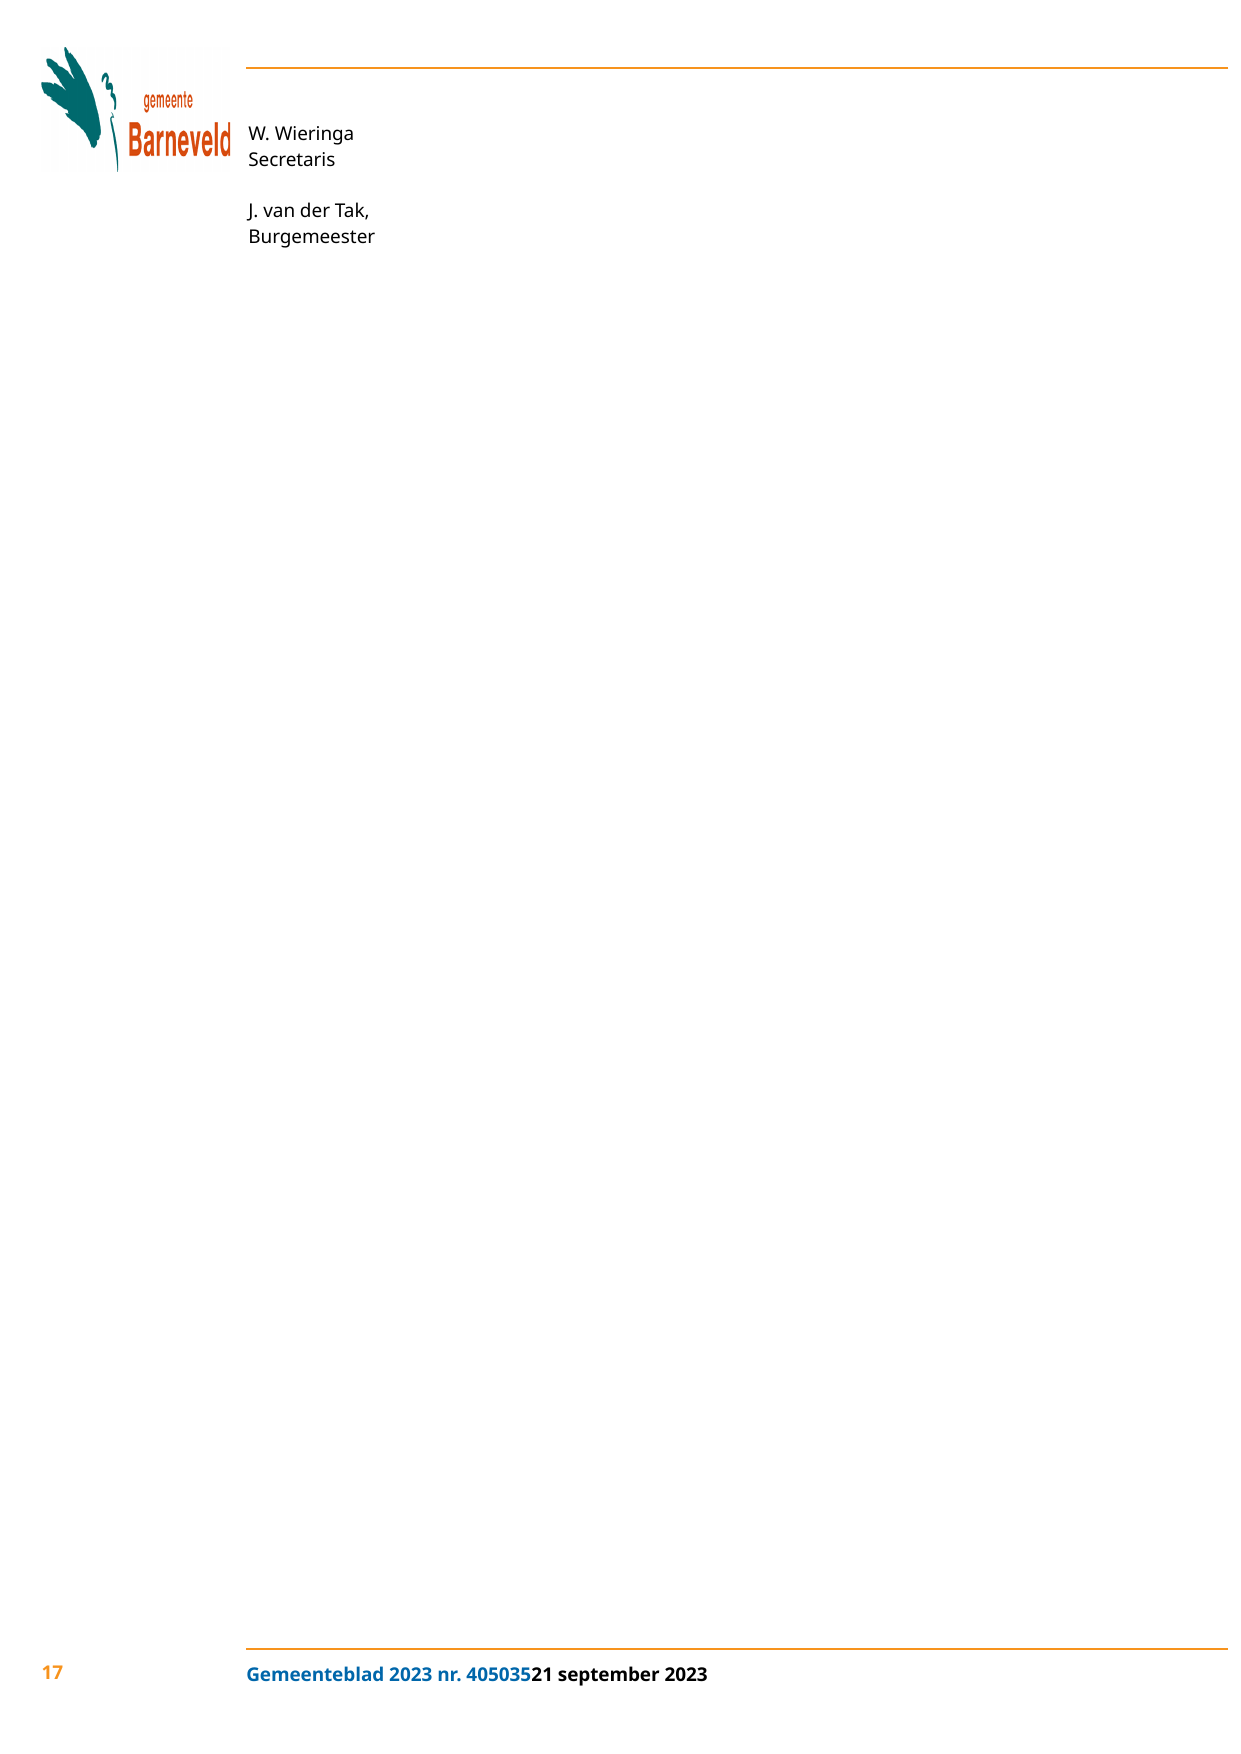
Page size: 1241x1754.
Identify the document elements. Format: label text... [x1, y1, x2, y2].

text Secretaris [248, 146, 1152, 172]
picture [41, 47, 231, 172]
text Burgemeester [248, 223, 1152, 249]
text W. Wieringa [248, 121, 1152, 146]
text J. van der Tak, [248, 198, 1152, 223]
